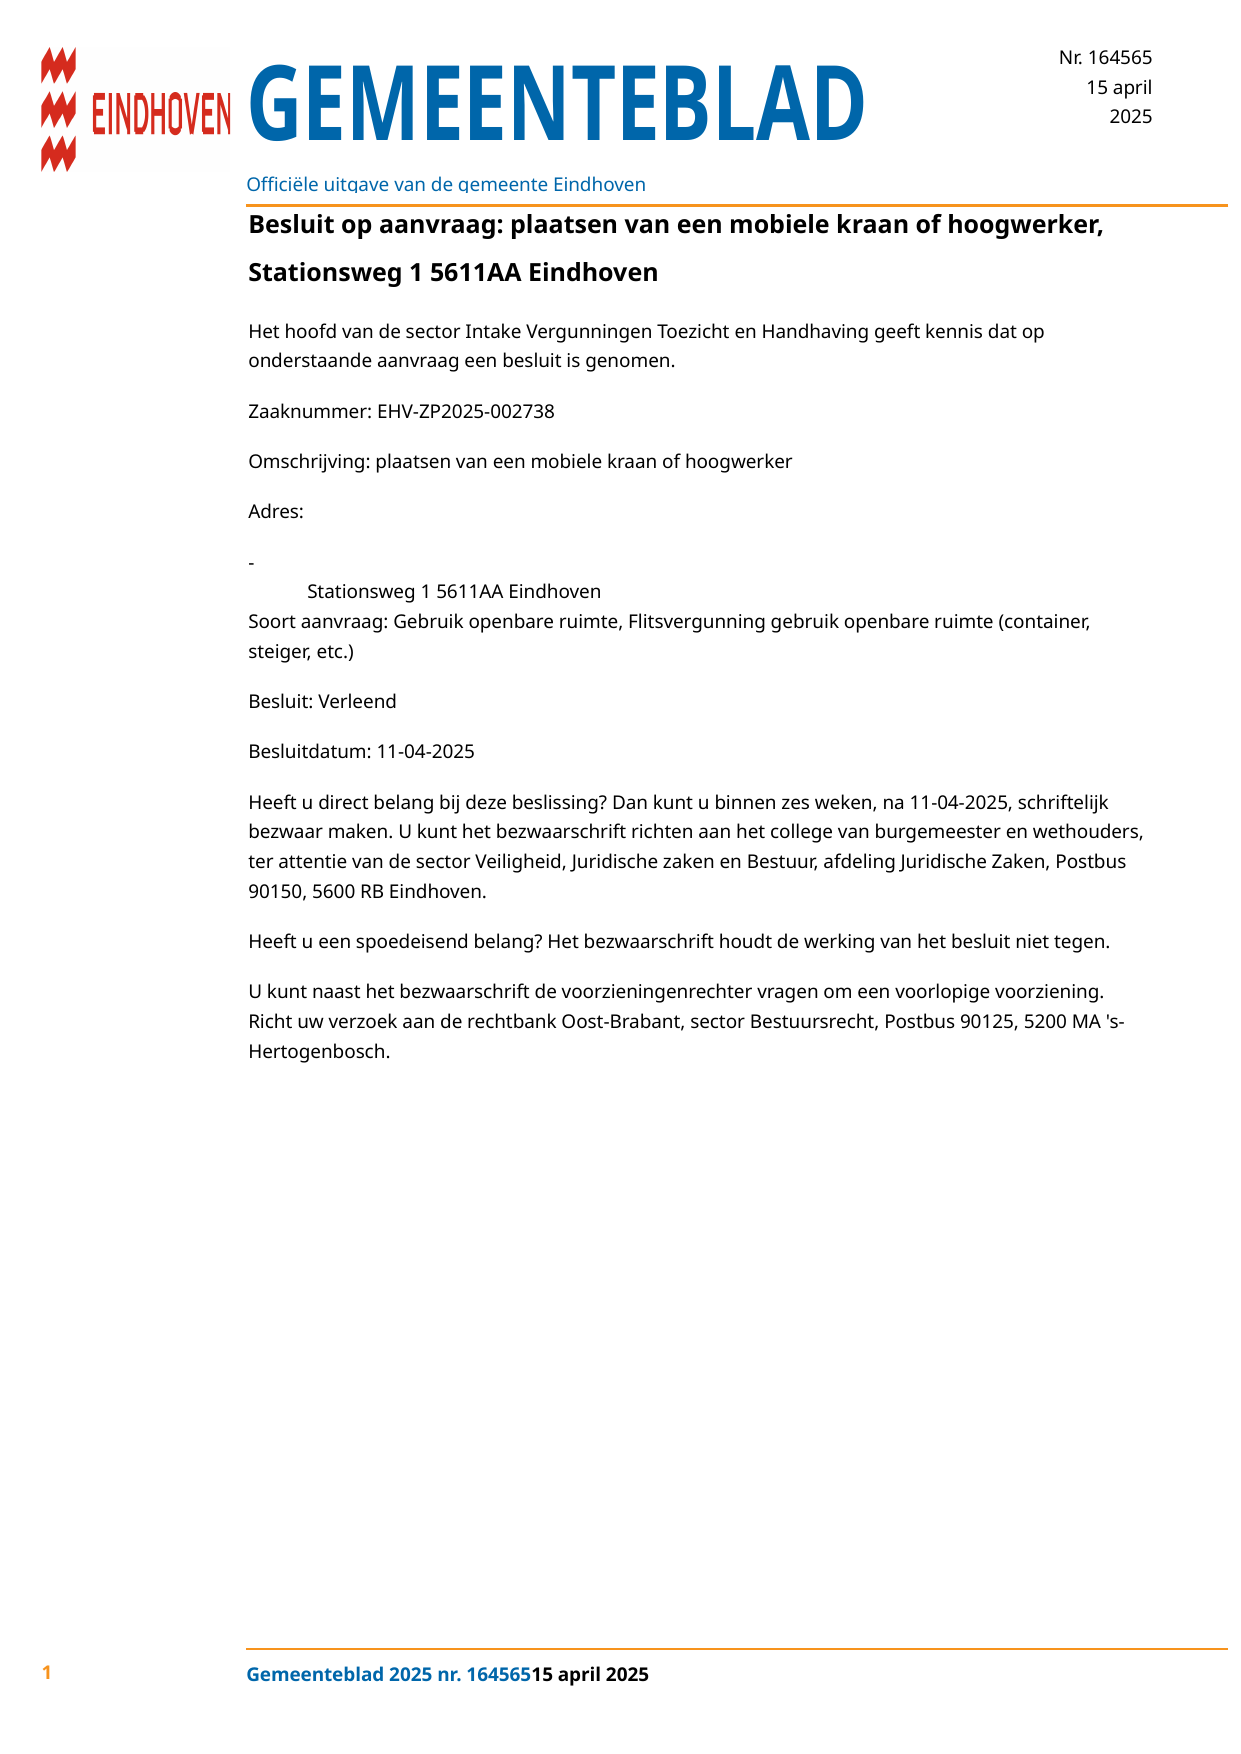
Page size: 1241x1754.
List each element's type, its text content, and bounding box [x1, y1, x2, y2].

text Zaaknummer: EHV-ZP2025-002738 [248, 398, 1152, 424]
text Besluit: Verleend [248, 688, 1152, 714]
picture [41, 47, 231, 172]
text Het hoofd van de sector Intake Vergunningen Toezicht en Handhaving geeft kennis dat op onderstaande aanvraag een besluit is genomen. [248, 318, 1152, 373]
text Besluit op aanvraag: plaatsen van een mobiele kraan of hoogwerker, Stationsweg 1 5611AA Eindhoven [248, 207, 1152, 288]
text Heeft u een spoedeisend belang? Het bezwaarschrift houdt de werking van het besluit niet tegen. [248, 928, 1152, 954]
text Besluitdatum: 11-04-2025 [248, 739, 1152, 764]
text U kunt naast het bezwaarschrift de voorzieningenrechter vragen om een voorlopige voorziening. Richt uw verzoek aan de rechtbank Oost-Brabant, sector Bestuursrecht, Postbus 90125, 5200 MA 's-Hertogenbosch. [248, 979, 1152, 1064]
text Adres: [248, 499, 1152, 524]
list Stationsweg 1 5611AA Eindhoven [248, 579, 1152, 604]
text Soort aanvraag: Gebruik openbare ruimte, Flitsvergunning gebruik openbare ruimte (container, steiger, etc.) [248, 608, 1152, 664]
text Heeft u direct belang bij deze beslissing? Dan kunt u binnen zes weken, na 11-04-2025, schriftelijk bezwaar maken. U kunt het bezwaarschrift richten aan het college van burgemeester en wethouders, ter attentie van de sector Veiligheid, Juridische zaken en Bestuur, afdeling Juridische Zaken, Postbus 90150, 5600 RB Eindhoven. [248, 789, 1152, 904]
text Omschrijving: plaatsen van een mobiele kraan of hoogwerker [248, 448, 1152, 474]
